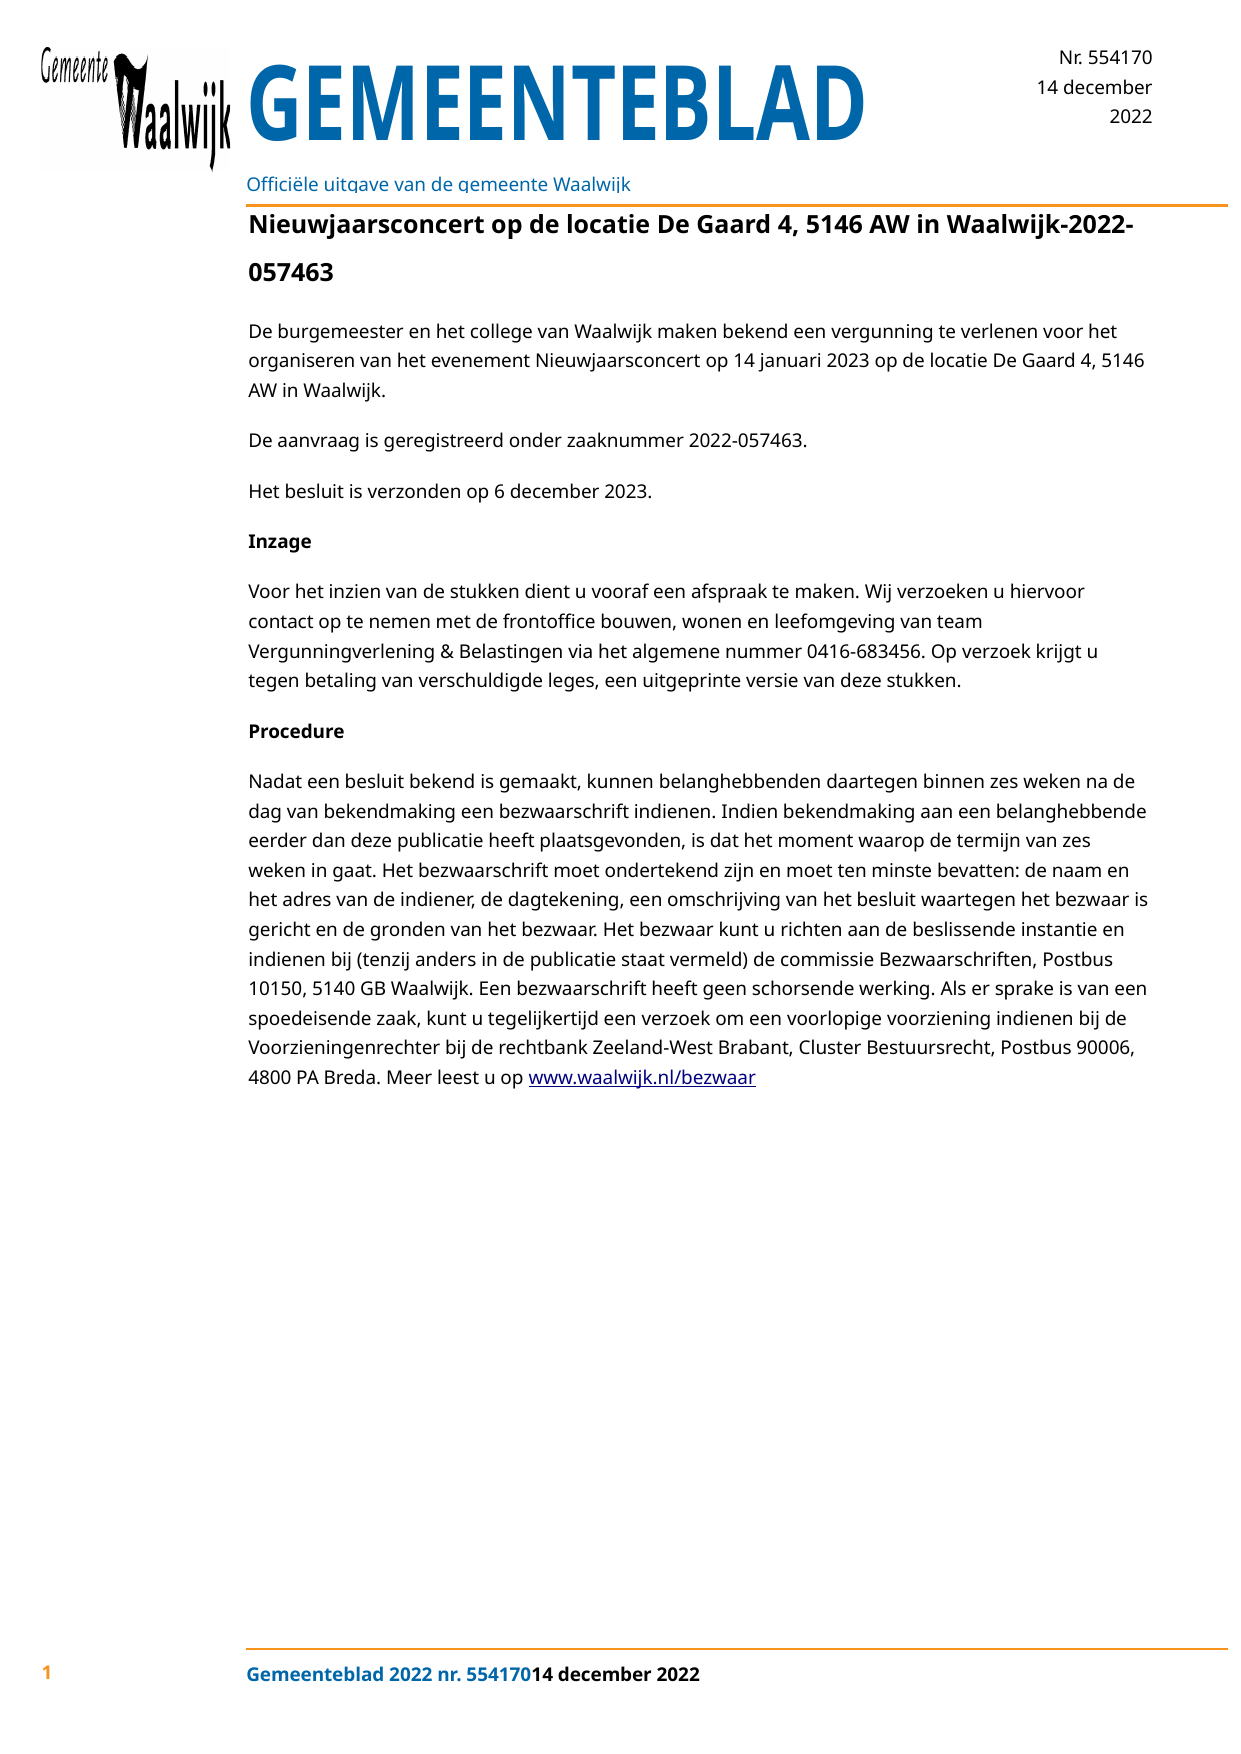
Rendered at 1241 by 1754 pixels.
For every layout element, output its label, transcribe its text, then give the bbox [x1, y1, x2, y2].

text Inzage [248, 528, 1152, 554]
text Het besluit is verzonden op 6 december 2023. [248, 478, 1152, 504]
text Voor het inzien van de stukken dient u vooraf een afspraak te maken. Wij verzoeken u hiervoor contact op te nemen met de frontoffice bouwen, wonen en leefomgeving van team Vergunningverlening & Belastingen via het algemene nummer 0416-683456. Op verzoek krijgt u tegen betaling van verschuldigde leges, een uitgeprinte versie van deze stukken. [248, 579, 1152, 693]
text Nadat een besluit bekend is gemaakt, kunnen belanghebbenden daartegen binnen zes weken na de dag van bekendmaking een bezwaarschrift indienen. Indien bekendmaking aan een belanghebbende eerder dan deze publicatie heeft plaatsgevonden, is dat het moment waarop de termijn van zes weken in gaat. Het bezwaarschrift moet ondertekend zijn en moet ten minste bevatten: de naam en het adres van de indiener, de dagtekening, een omschrijving van het besluit waartegen het bezwaar is gericht en de gronden van het bezwaar. Het bezwaar kunt u richten aan de beslissende instantie en indienen bij (tenzij anders in de publicatie staat vermeld) de commissie Bezwaarschriften, Postbus 10150, 5140 GB Waalwijk. Een bezwaarschrift heeft geen schorsende werking. Als er sprake is van een spoedeisende zaak, kunt u tegelijkertijd een verzoek om een voorlopige voorziening indienen bij de Voorzieningenrechter bij de rechtbank Zeeland-West Brabant, Cluster Bestuursrecht, Postbus 90006, 4800 PA Breda. Meer leest u op www.waalwijk.nl/bezwaar [248, 768, 1152, 1090]
text Procedure [248, 718, 1152, 744]
text Nieuwjaarsconcert op de locatie De Gaard 4, 5146 AW in Waalwijk-2022-057463 [248, 207, 1152, 288]
picture [41, 47, 231, 172]
text De burgemeester en het college van Waalwijk maken bekend een vergunning te verlenen voor het organiseren van het evenement Nieuwjaarsconcert op 14 januari 2023 op de locatie De Gaard 4, 5146 AW in Waalwijk. [248, 318, 1152, 403]
text De aanvraag is geregistreerd onder zaaknummer 2022-057463. [248, 427, 1152, 453]
